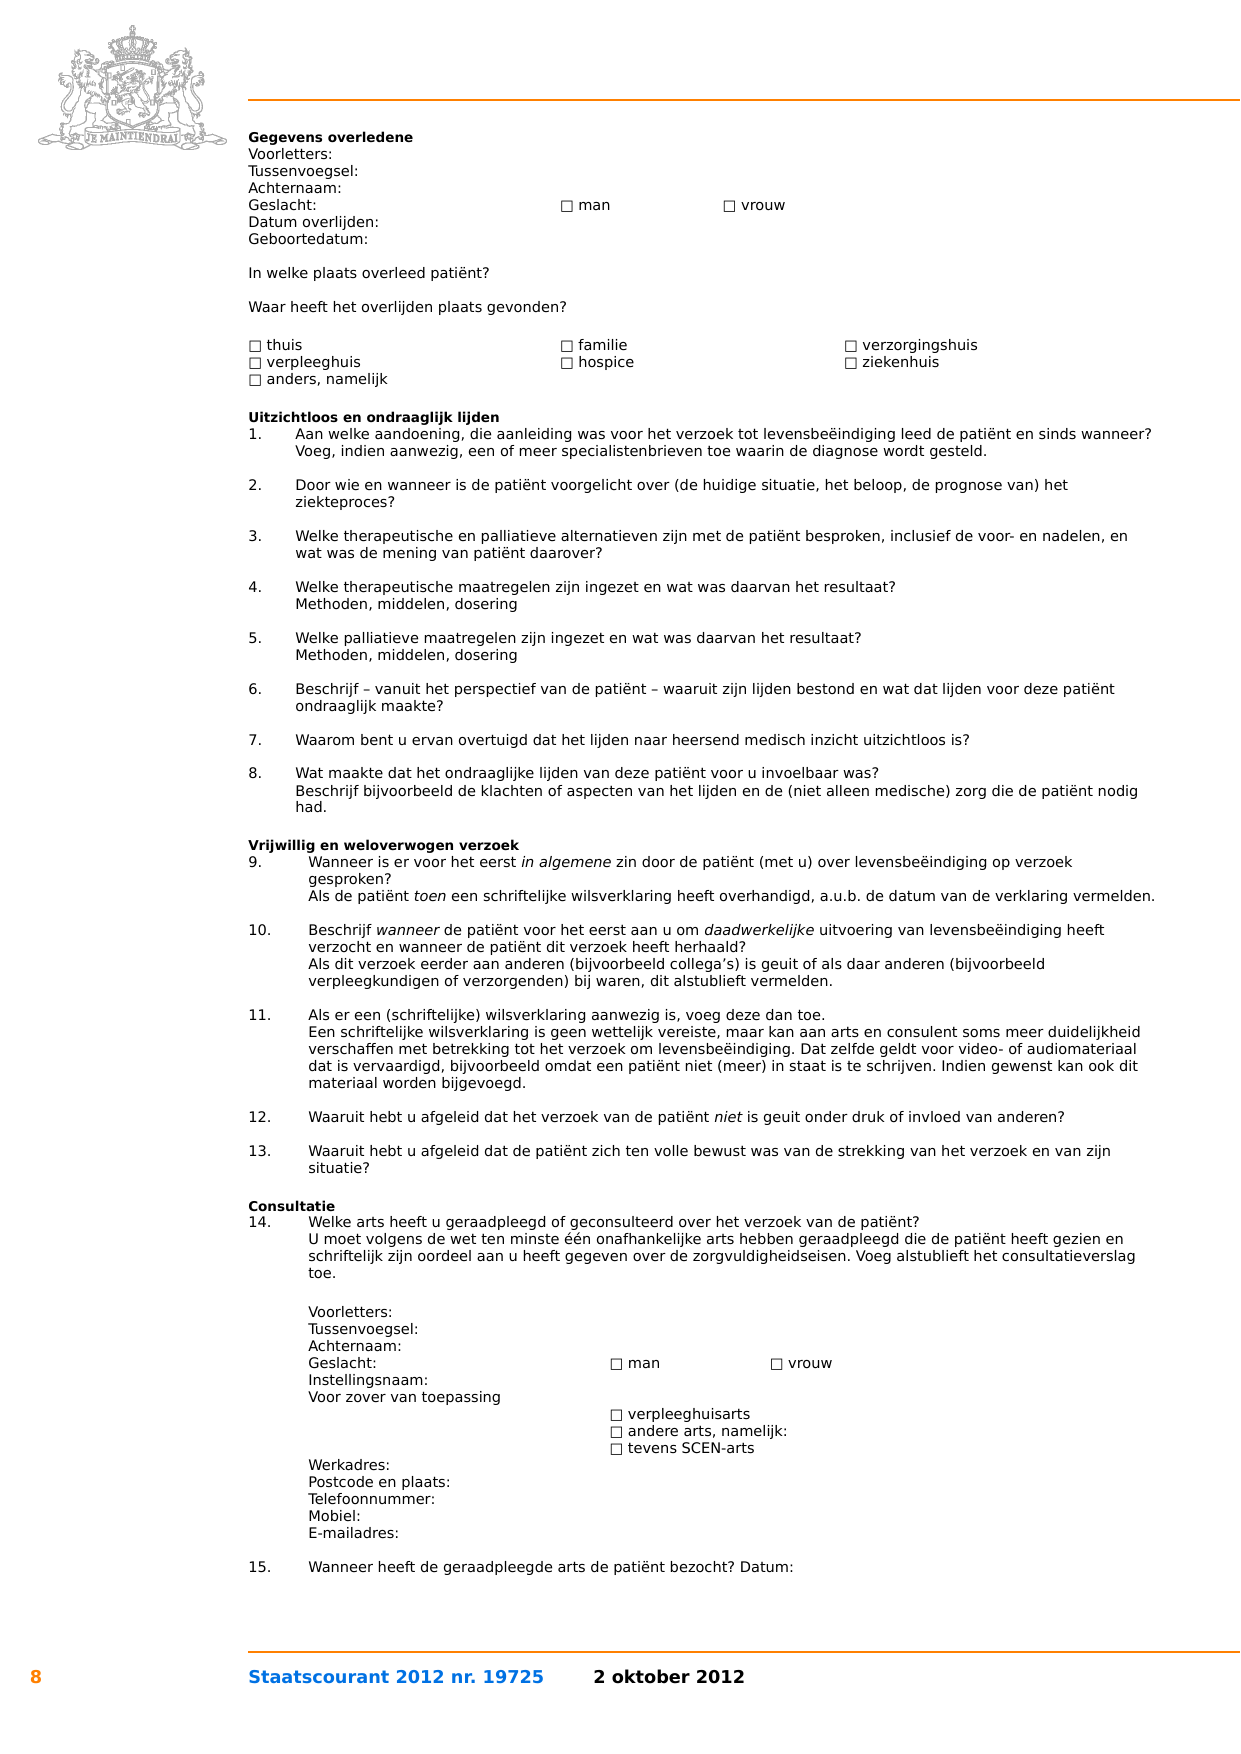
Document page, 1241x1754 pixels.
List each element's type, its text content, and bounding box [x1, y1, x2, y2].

table_cell [248, 990, 302, 1007]
table_cell □ man [554, 197, 716, 213]
table_cell [302, 1423, 603, 1440]
table_cell Een schriftelijke wilsverklaring is geen wettelijk vereiste, maar kan aan arts en consulent soms meer duidelijkheid verschaffen met betrekking tot het verzoek om levensbeëindiging. Dat zelfde geldt voor video- of audiomateriaal dat is vervaardigd, bijvoorbeeld omdat een patiënt niet (meer) in staat is te schrijven. Indien gewenst kan ook dit materiaal worden bijgevoegd. [302, 1024, 1163, 1092]
table_cell Tussenvoegsel: [248, 163, 1163, 179]
table_cell [554, 371, 838, 388]
table_cell Waarom bent u ervan overtuigd dat het lijden naar heersend medisch inzicht uitzichtloos is? [289, 731, 1163, 748]
table_cell Waaruit hebt u afgeleid dat de patiënt zich ten volle bewust was van de strekking van het verzoek en van zijn situatie? [302, 1143, 1163, 1177]
table_cell [248, 1372, 302, 1389]
table_cell Tussenvoegsel: [302, 1321, 1163, 1338]
table_cell [248, 1024, 302, 1092]
table_cell [248, 613, 289, 629]
table_cell [248, 1457, 302, 1542]
table_cell [302, 990, 1163, 1007]
table_cell [302, 1440, 603, 1457]
table_cell 4. [248, 579, 289, 596]
table_cell [248, 1440, 302, 1457]
table_cell [289, 511, 1163, 528]
table_cell [248, 1542, 302, 1559]
table_cell Achternaam: [302, 1338, 1163, 1355]
table_cell Als de patiënt toen een schriftelijke wilsverklaring heeft overhandigd, a.u.b. de datum van de verklaring vermelden. [302, 888, 1163, 905]
table_cell [248, 1389, 302, 1406]
table_cell [248, 749, 289, 765]
table_cell [838, 371, 1163, 388]
table_cell 9. [248, 854, 302, 888]
table_cell 12. [248, 1109, 302, 1126]
table_cell Wat maakte dat het ondraaglijke lijden van deze patiënt voor u invoelbaar was? [289, 765, 1163, 782]
table_cell Waaruit hebt u afgeleid dat het verzoek van de patiënt niet is geuit onder druk of invloed van anderen? [302, 1109, 1163, 1126]
table_cell [289, 562, 1163, 579]
table_cell [248, 1423, 302, 1440]
table_header [248, 1304, 302, 1321]
table_cell Achternaam: [248, 180, 1163, 197]
table_cell [248, 1126, 302, 1143]
table_cell [302, 1126, 1163, 1143]
table_header Voorletters: [302, 1304, 1163, 1321]
table_cell □ vrouw [716, 197, 1163, 213]
table_cell Datum overlijden: [248, 214, 1163, 231]
table_cell Wanneer heeft de geraadpleegde arts de patiënt bezocht? Datum: [302, 1559, 1163, 1576]
table_cell [248, 460, 289, 477]
table_cell Welke arts heeft u geraadpleegd of geconsulteerd over het verzoek van de patiënt? [302, 1214, 1163, 1231]
table_cell Methoden, middelen, dosering [289, 596, 1163, 613]
table_cell 10. [248, 922, 302, 956]
table_cell Wanneer is er voor het eerst in algemene zin door de patiënt (met u) over levensbeëindiging op verzoek gesproken? [302, 854, 1163, 888]
table_cell 14. [248, 1214, 302, 1231]
table_cell □ verpleeghuis [248, 354, 554, 371]
table_cell [248, 664, 289, 681]
table_cell [248, 511, 289, 528]
table_cell Instellingsnaam: [302, 1372, 1163, 1389]
table_cell 8. [248, 765, 289, 782]
table_cell Werkadres: Postcode en plaats: Telefoonnummer: Mobiel: E-mailadres: [302, 1457, 1163, 1542]
table_header □ familie [554, 337, 838, 354]
table_cell Beschrijf bijvoorbeeld de klachten of aspecten van het lijden en de (niet alleen medische) zorg die de patiënt nodig had. [289, 783, 1163, 816]
table_cell [248, 443, 289, 460]
table_cell □ hospice [554, 354, 838, 371]
table_cell [302, 905, 1163, 922]
table_cell [248, 562, 289, 579]
table_header Gegevens overledene [248, 130, 1163, 146]
table_cell [248, 956, 302, 990]
table_cell [248, 888, 302, 905]
table_cell U moet volgens de wet ten minste één onafhankelijke arts hebben geraadpleegd die de patiënt heeft gezien en schriftelijk zijn oordeel aan u heeft gegeven over de zorgvuldigheidseisen. Voeg alstublieft het consultatieverslag toe. [302, 1231, 1163, 1282]
picture [38, 25, 227, 150]
table_cell Voor zover van toepassing [302, 1389, 1163, 1406]
table_cell □ tevens SCEN-arts [603, 1440, 1163, 1457]
table_cell [248, 647, 289, 663]
table_cell Aan welke aandoening, die aanleiding was voor het verzoek tot levensbeëindiging leed de patiënt en sinds wanneer? [289, 426, 1163, 443]
table_header Uitzichtloos en ondraaglijk lijden [248, 410, 1163, 426]
table_header Consultatie [248, 1199, 1163, 1214]
table_cell [248, 596, 289, 613]
table_cell [302, 1092, 1163, 1109]
table_cell [248, 905, 302, 922]
table_cell [289, 664, 1163, 681]
table_cell Geslacht: [302, 1355, 603, 1372]
table_cell Door wie en wanneer is de patiënt voorgelicht over (de huidige situatie, het beloop, de prognose van) het ziekteproces? [289, 477, 1163, 511]
table_cell □ ziekenhuis [838, 354, 1163, 371]
table_cell 5. [248, 630, 289, 647]
table_cell Geslacht: [248, 197, 554, 213]
table_cell Beschrijf – vanuit het perspectief van de patiënt – waaruit zijn lijden bestond en wat dat lijden voor deze patiënt ondraaglijk maakte? [289, 681, 1163, 714]
table_cell Voorletters: [248, 146, 1163, 163]
table_cell [289, 715, 1163, 731]
table_cell [248, 783, 289, 816]
table_cell 1. [248, 426, 289, 443]
table_cell Methoden, middelen, dosering [289, 647, 1163, 663]
table_cell □ man [603, 1355, 764, 1372]
table_cell [289, 749, 1163, 765]
table_cell [248, 1406, 302, 1423]
table_cell Beschrijf wanneer de patiënt voor het eerst aan u om daadwerkelijke uitvoering van levensbeëindiging heeft verzocht en wanneer de patiënt dit verzoek heeft herhaald? [302, 922, 1163, 956]
table_cell [248, 1355, 302, 1372]
table_cell 3. [248, 528, 289, 562]
table_cell [302, 1576, 1163, 1593]
table_cell [248, 1092, 302, 1109]
table_cell [248, 715, 289, 731]
table_cell Voeg, indien aanwezig, een of meer specialistenbrieven toe waarin de diagnose wordt gesteld. [289, 443, 1163, 460]
table_cell □ andere arts, namelijk: [603, 1423, 1163, 1440]
table_cell [248, 1231, 302, 1282]
table_cell In welke plaats overleed patiënt? [248, 265, 1163, 281]
table_cell [248, 1321, 302, 1338]
table_cell 7. [248, 731, 289, 748]
table_header □ verzorgingshuis [838, 337, 1163, 354]
table_cell Welke palliatieve maatregelen zijn ingezet en wat was daarvan het resultaat? [289, 630, 1163, 647]
table_cell 15. [248, 1559, 302, 1576]
table_cell 6. [248, 681, 289, 714]
table_header □ thuis [248, 337, 554, 354]
table_cell [289, 613, 1163, 629]
table_cell Geboortedatum: [248, 231, 1163, 247]
table_cell [248, 248, 1163, 264]
table_cell [248, 1338, 302, 1355]
table_cell [302, 1406, 603, 1423]
table_cell 13. [248, 1143, 302, 1177]
table_cell □ anders, namelijk [248, 371, 554, 388]
table_cell Waar heeft het overlijden plaats gevonden? [248, 299, 1163, 315]
table_cell [302, 1542, 1163, 1559]
table_cell Welke therapeutische en palliatieve alternatieven zijn met de patiënt besproken, inclusief de voor- en nadelen, en wat was de mening van patiënt daarover? [289, 528, 1163, 562]
table_cell Als dit verzoek eerder aan anderen (bijvoorbeeld collega’s) is geuit of als daar anderen (bijvoorbeeld verpleegkundigen of verzorgenden) bij waren, dit alstublieft vermelden. [302, 956, 1163, 990]
table_cell Welke therapeutische maatregelen zijn ingezet en wat was daarvan het resultaat? [289, 579, 1163, 596]
table_cell [289, 460, 1163, 477]
table_cell Als er een (schriftelijke) wilsverklaring aanwezig is, voeg deze dan toe. [302, 1007, 1163, 1024]
table_cell □ verpleeghuisarts [603, 1406, 1163, 1423]
table_cell 2. [248, 477, 289, 511]
table_cell □ vrouw [764, 1355, 1163, 1372]
table_cell 11. [248, 1007, 302, 1024]
table_cell [248, 281, 1163, 298]
table_cell [248, 1576, 302, 1593]
table_header Vrijwillig en weloverwogen verzoek [248, 838, 1163, 854]
